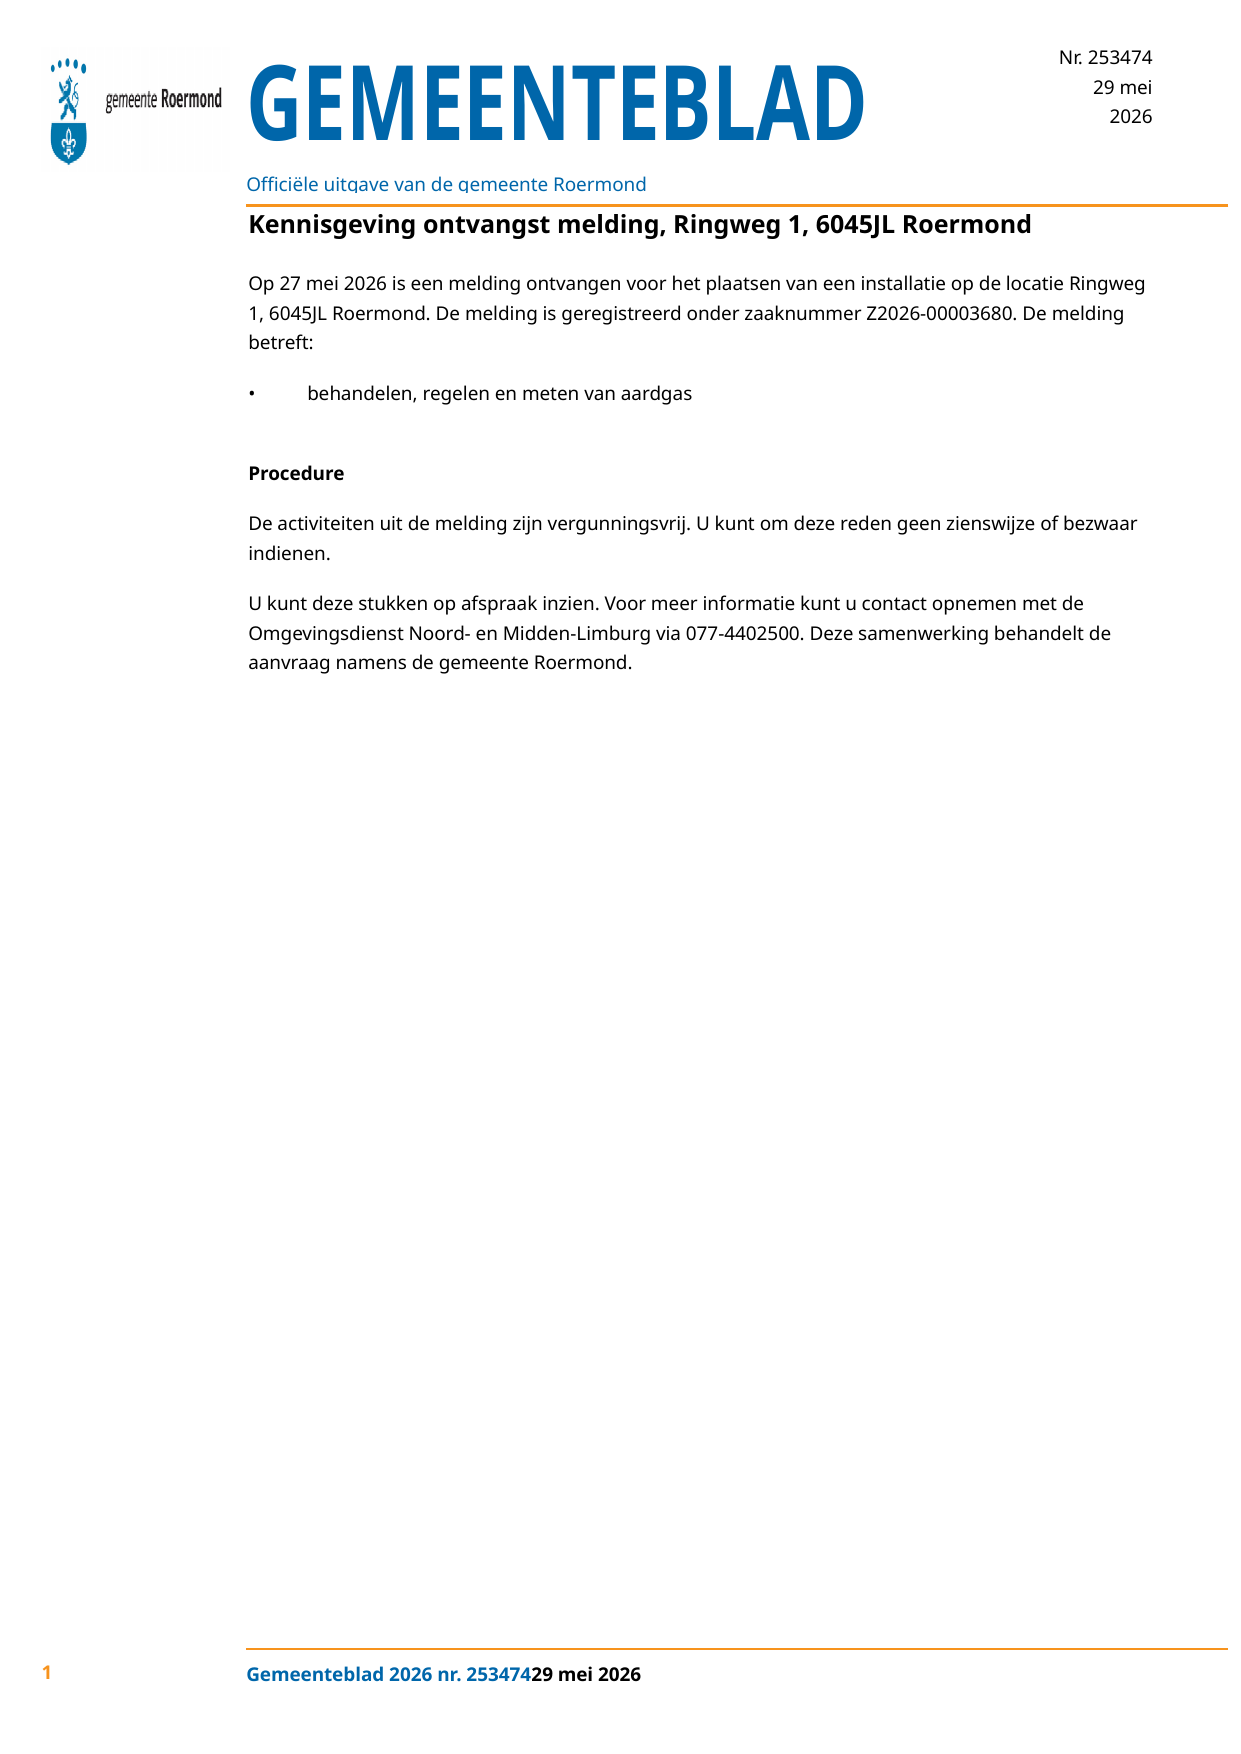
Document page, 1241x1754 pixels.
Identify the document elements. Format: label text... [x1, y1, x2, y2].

text U kunt deze stukken op afspraak inzien. Voor meer informatie kunt u contact opnemen met de Omgevingsdienst Noord- en Midden-Limburg via 077-4402500. Deze samenwerking behandelt de aanvraag namens de gemeente Roermond. [248, 590, 1152, 675]
text Procedure [248, 460, 1152, 486]
list behandelen, regelen en meten van aardgas [248, 380, 1152, 406]
picture [41, 47, 231, 172]
text Kennisgeving ontvangst melding, Ringweg 1, 6045JL Roermond [248, 207, 1152, 241]
text Op 27 mei 2026 is een melding ontvangen voor het plaatsen van een installatie op de locatie Ringweg 1, 6045JL Roermond. De melding is geregistreerd onder zaaknummer Z2026-00003680. De melding betreft: [248, 270, 1152, 355]
text De activiteiten uit de melding zijn vergunningsvrij. U kunt om deze reden geen zienswijze of bezwaar indienen. [248, 510, 1152, 566]
